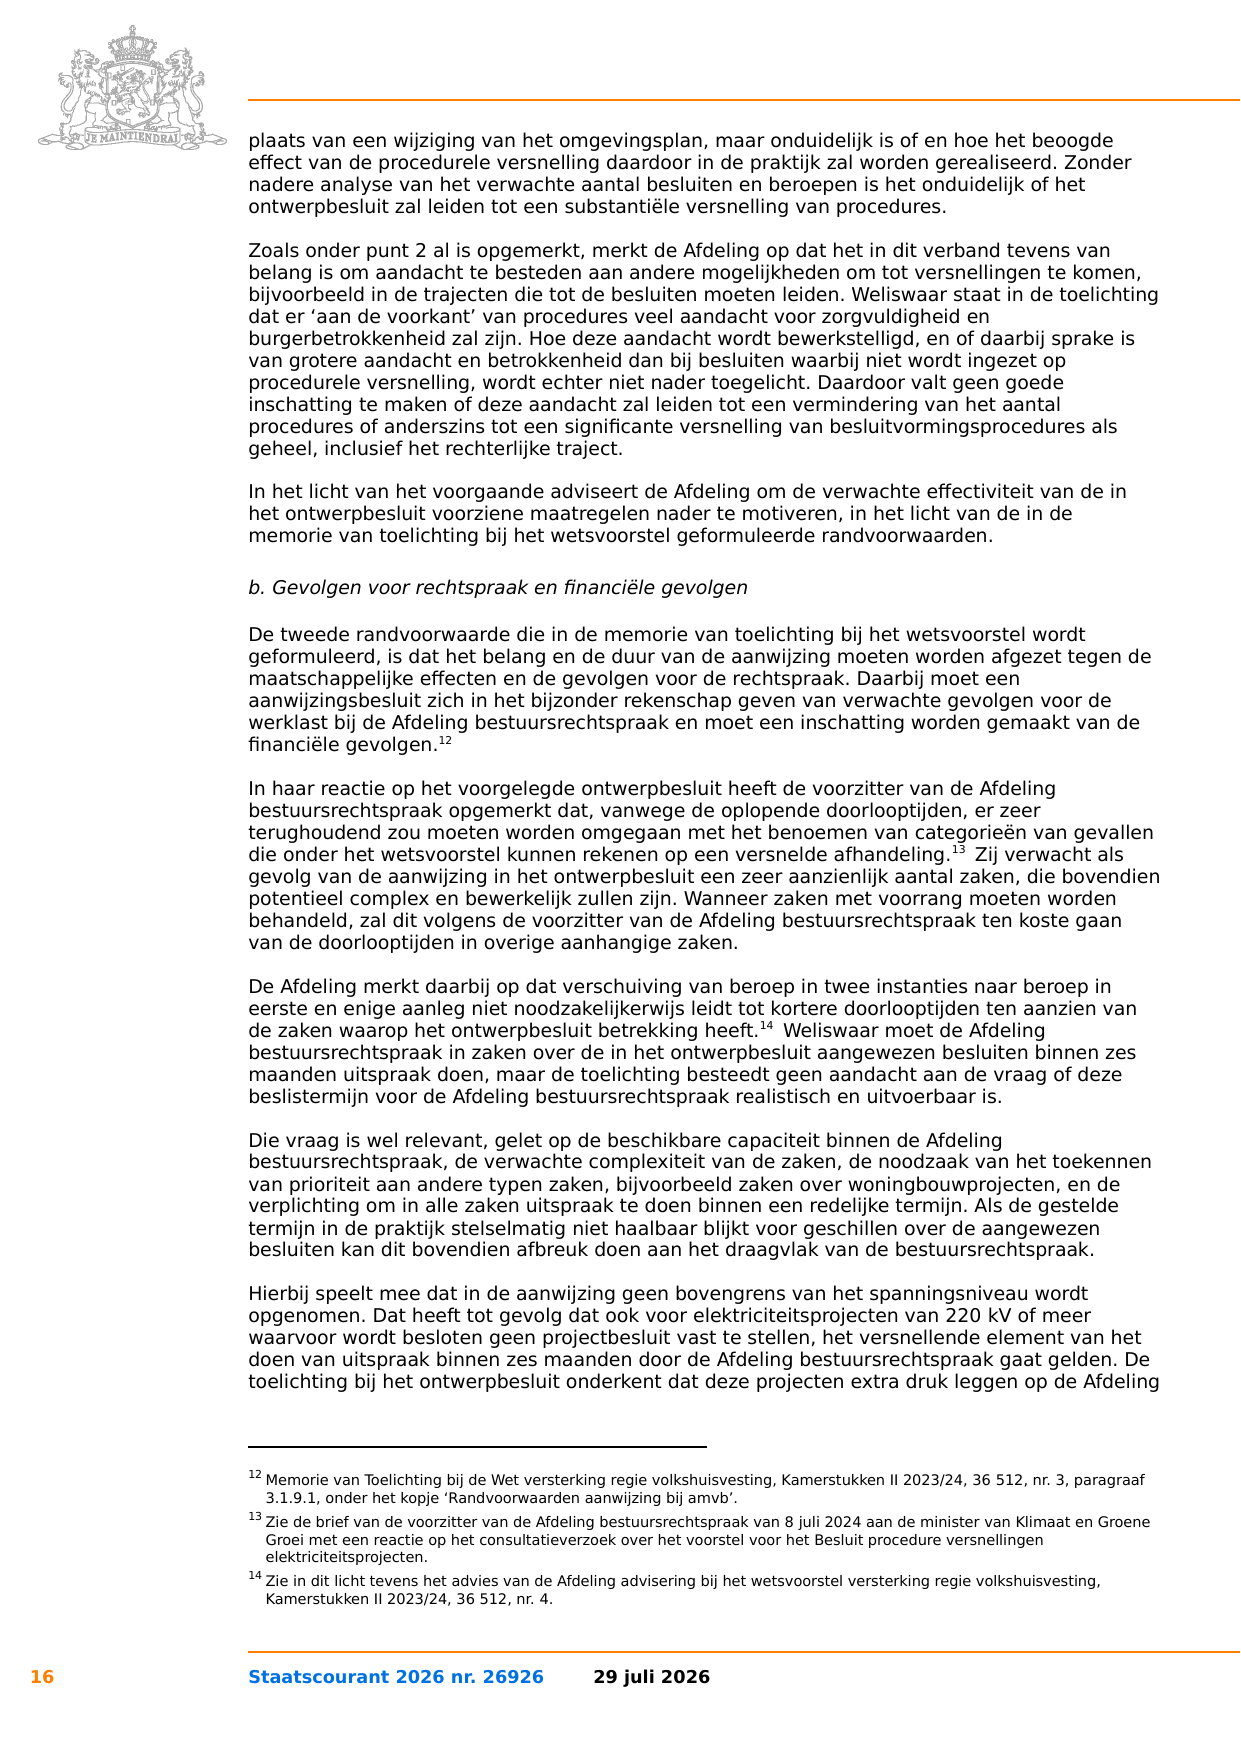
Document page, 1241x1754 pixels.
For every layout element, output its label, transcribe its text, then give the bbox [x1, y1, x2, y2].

text Die vraag is wel relevant, gelet op de beschikbare capaciteit binnen de Afdeling bestuursrechtspraak, de verwachte complexiteit van de zaken, de noodzaak van het toekennen van prioriteit aan andere typen zaken, bijvoorbeeld zaken over woningbouwprojecten, en de verplichting om in alle zaken uitspraak te doen binnen een redelijke termijn. Als de gestelde termijn in de praktijk stelselmatig niet haalbaar blijkt voor geschillen over de aangewezen besluiten kan dit bovendien afbreuk doen aan het draagvlak van de bestuursrechtspraak. [248, 1129, 1163, 1261]
text plaats van een wijziging van het omgevingsplan, maar onduidelijk is of en hoe het beoogde effect van de procedurele versnelling daardoor in de praktijk zal worden gerealiseerd. Zonder nadere analyse van het verwachte aantal besluiten en beroepen is het onduidelijk of het ontwerpbesluit zal leiden tot een substantiële versnelling van procedures. [248, 130, 1163, 218]
text Zoals onder punt 2 al is opgemerkt, merkt de Afdeling op dat het in dit verband tevens van belang is om aandacht te besteden aan andere mogelijkheden om tot versnellingen te komen, bijvoorbeeld in de trajecten die tot de besluiten moeten leiden. Weliswaar staat in de toelichting dat er ‘aan de voorkant’ van procedures veel aandacht voor zorgvuldigheid en burgerbetrokkenheid zal zijn. Hoe deze aandacht wordt bewerkstelligd, en of daarbij sprake is van grotere aandacht en betrokkenheid dan bij besluiten waarbij niet wordt ingezet op procedurele versnelling, wordt echter niet nader toegelicht. Daardoor valt geen goede inschatting te maken of deze aandacht zal leiden tot een vermindering van het aantal procedures of anderszins tot een significante versnelling van besluitvormingsprocedures als geheel, inclusief het rechterlijke traject. [248, 240, 1163, 459]
text Zie de brief van de voorzitter van de Afdeling bestuursrechtspraak van 8 juli 2024 aan de minister van Klimaat en Groene Groei met een reactie op het consultatieverzoek over het voorstel voor het Besluit procedure versnellingen elektriciteitsprojecten. [248, 1510, 1163, 1566]
text De Afdeling merkt daarbij op dat verschuiving van beroep in twee instanties naar beroep in eerste en enige aanleg niet noodzakelijkerwijs leidt tot kortere doorlooptijden ten aanzien van de zaken waarop het ontwerpbesluit betrekking heeft. Weliswaar moet de Afdeling bestuursrechtspraak in zaken over de in het ontwerpbesluit aangewezen besluiten binnen zes maanden uitspraak doen, maar de toelichting besteedt geen aandacht aan de vraag of deze beslistermijn voor de Afdeling bestuursrechtspraak realistisch en uitvoerbaar is. [248, 976, 1163, 1108]
text Memorie van Toelichting bij de Wet versterking regie volkshuisvesting, Kamerstukken II 2023/24, 36 512, nr. 3, paragraaf 3.1.9.1, onder het kopje ‘Randvoorwaarden aanwijzing bij amvb’. [248, 1468, 1163, 1507]
text Hierbij speelt mee dat in de aanwijzing geen bovengrens van het spanningsniveau wordt opgenomen. Dat heeft tot gevolg dat ook voor elektriciteitsprojecten van 220 kV of meer waarvoor wordt besloten geen projectbesluit vast te stellen, het versnellende element van het doen van uitspraak binnen zes maanden door de Afdeling bestuursrechtspraak gaat gelden. De toelichting bij het ontwerpbesluit onderkent dat deze projecten extra druk leggen op de Afdeling [248, 1283, 1163, 1393]
text In het licht van het voorgaande adviseert de Afdeling om de verwachte effectiviteit van de in het ontwerpbesluit voorziene maatregelen nader te motiveren, in het licht van de in de memorie van toelichting bij het wetsvoorstel geformuleerde randvoorwaarden. [248, 481, 1163, 547]
subtitle b. Gevolgen voor rechtspraak en financiële gevolgen [248, 577, 1163, 599]
text De tweede randvoorwaarde die in de memorie van toelichting bij het wetsvoorstel wordt geformuleerd, is dat het belang en de duur van de aanwijzing moeten worden afgezet tegen de maatschappelijke effecten en de gevolgen voor de rechtspraak. Daarbij moet een aanwijzingsbesluit zich in het bijzonder rekenschap geven van verwachte gevolgen voor de werklast bij de Afdeling bestuursrechtspraak en moet een inschatting worden gemaakt van de financiële gevolgen. [248, 624, 1163, 756]
text Zie in dit licht tevens het advies van de Afdeling advisering bij het wetsvoorstel versterking regie volkshuisvesting, Kamerstukken II 2023/24, 36 512, nr. 4. [248, 1569, 1163, 1608]
picture [38, 25, 227, 150]
text In haar reactie op het voorgelegde ontwerpbesluit heeft de voorzitter van de Afdeling bestuursrechtspraak opgemerkt dat, vanwege de oplopende doorlooptijden, er zeer terughoudend zou moeten worden omgegaan met het benoemen van categorieën van gevallen die onder het wetsvoorstel kunnen rekenen op een versnelde afhandeling. Zij verwacht als gevolg van de aanwijzing in het ontwerpbesluit een zeer aanzienlijk aantal zaken, die bovendien potentieel complex en bewerkelijk zullen zijn. Wanneer zaken met voorrang moeten worden behandeld, zal dit volgens de voorzitter van de Afdeling bestuursrechtspraak ten koste gaan van de doorlooptijden in overige aanhangige zaken. [248, 778, 1163, 954]
